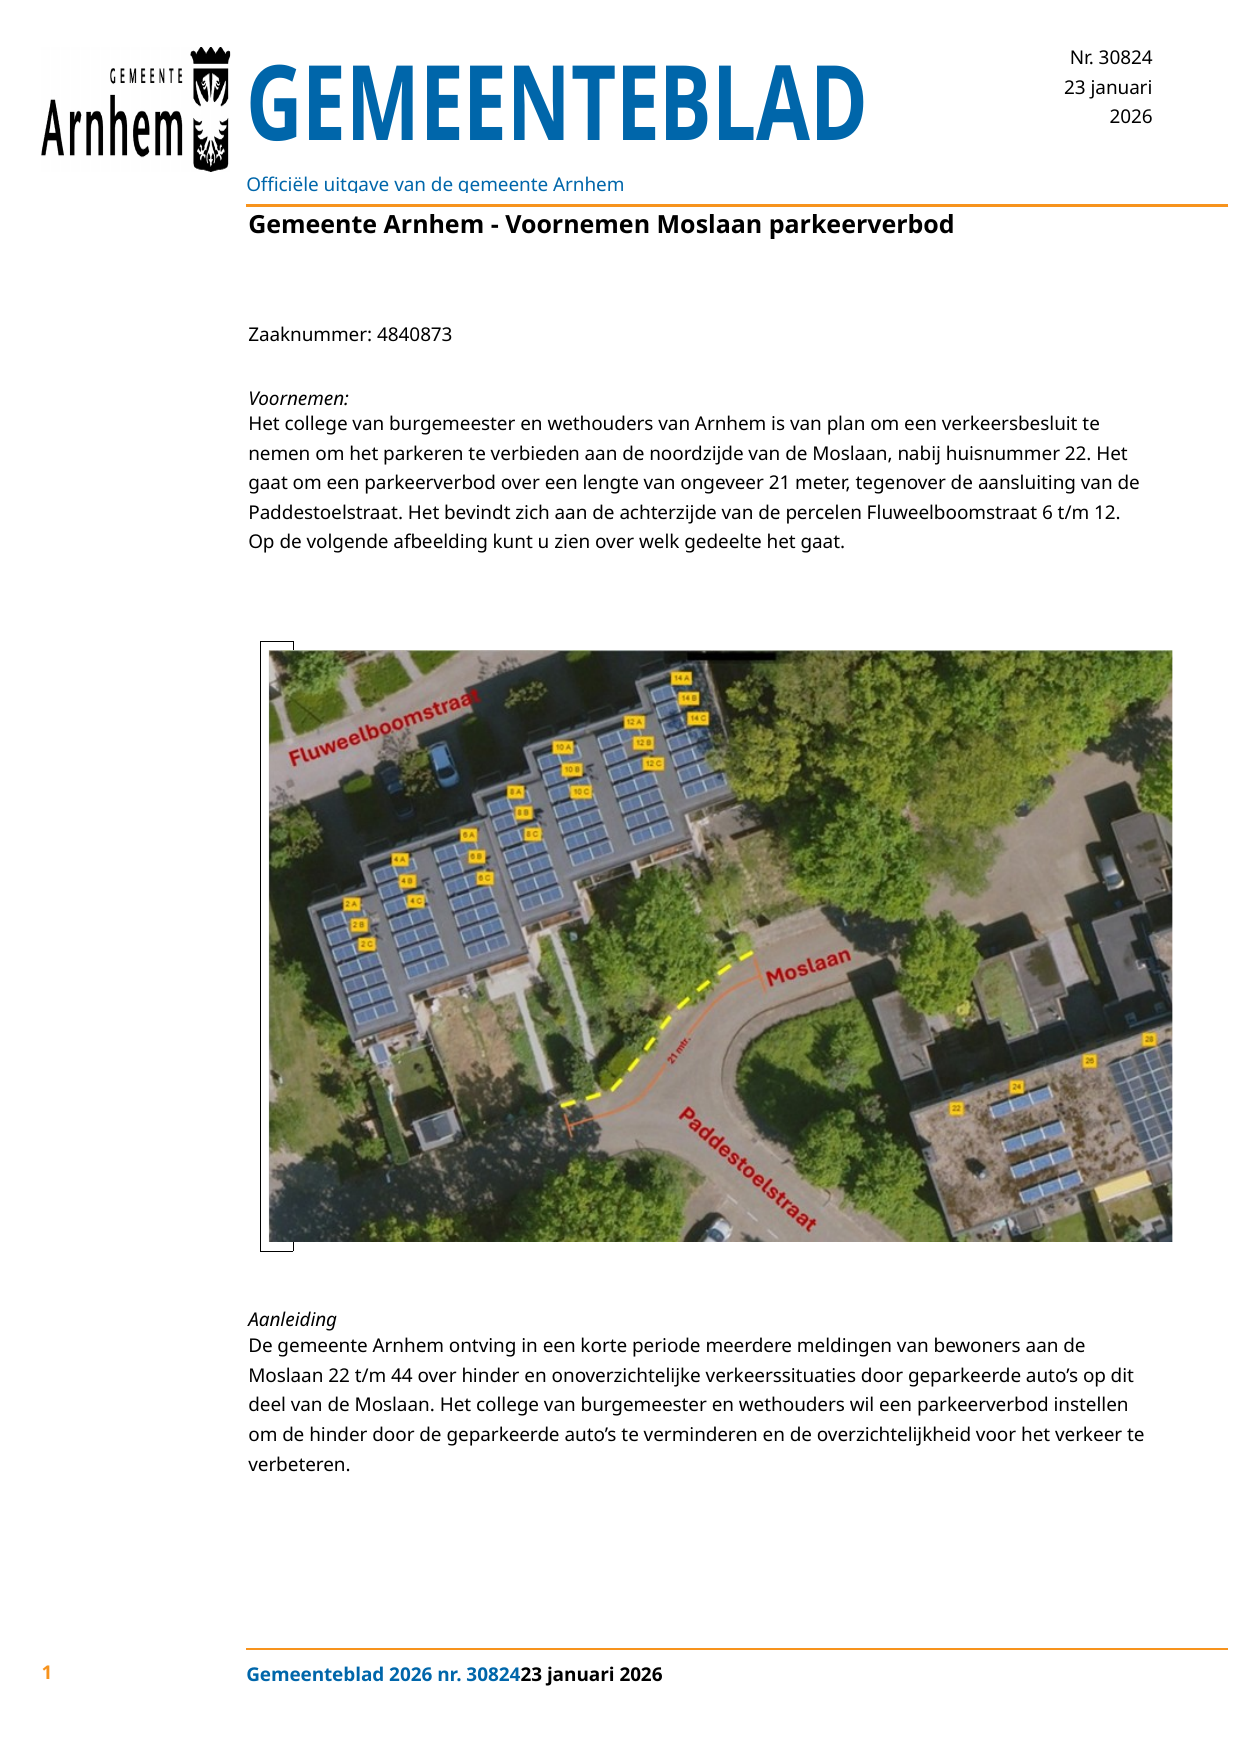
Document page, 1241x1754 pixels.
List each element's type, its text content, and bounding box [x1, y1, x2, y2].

picture [268, 650, 1173, 1242]
text De gemeente Arnhem ontving in een korte periode meerdere meldingen van bewoners aan de Moslaan 22 t/m 44 over hinder en onoverzichtelijke verkeerssituaties door geparkeerde auto’s op dit deel van de Moslaan. Het college van burgemeester en wethouders wil een parkeerverbod instellen om de hinder door de geparkeerde auto’s te verminderen en de overzichtelijkheid voor het verkeer te verbeteren. [248, 1332, 1152, 1476]
text Het college van burgemeester en wethouders van Arnhem is van plan om een verkeersbesluit te nemen om het parkeren te verbieden aan de noordzijde van de Moslaan, nabij huisnummer 22. Het gaat om een parkeerverbod over een lengte van ongeveer 21 meter, tegenover de aansluiting van de Paddestoelstraat. Het bevindt zich aan de achterzijde van de percelen Fluweelboomstraat 6 t/m 12. Op de volgende afbeelding kunt u zien over welk gedeelte het gaat. [248, 410, 1152, 554]
picture [41, 47, 231, 172]
text Voornemen: [248, 385, 1152, 410]
text Aanleiding [248, 1307, 1152, 1332]
text Gemeente Arnhem - Voornemen Moslaan parkeerverbod [248, 207, 1152, 241]
text Zaaknummer: 4840873 [248, 321, 1152, 346]
